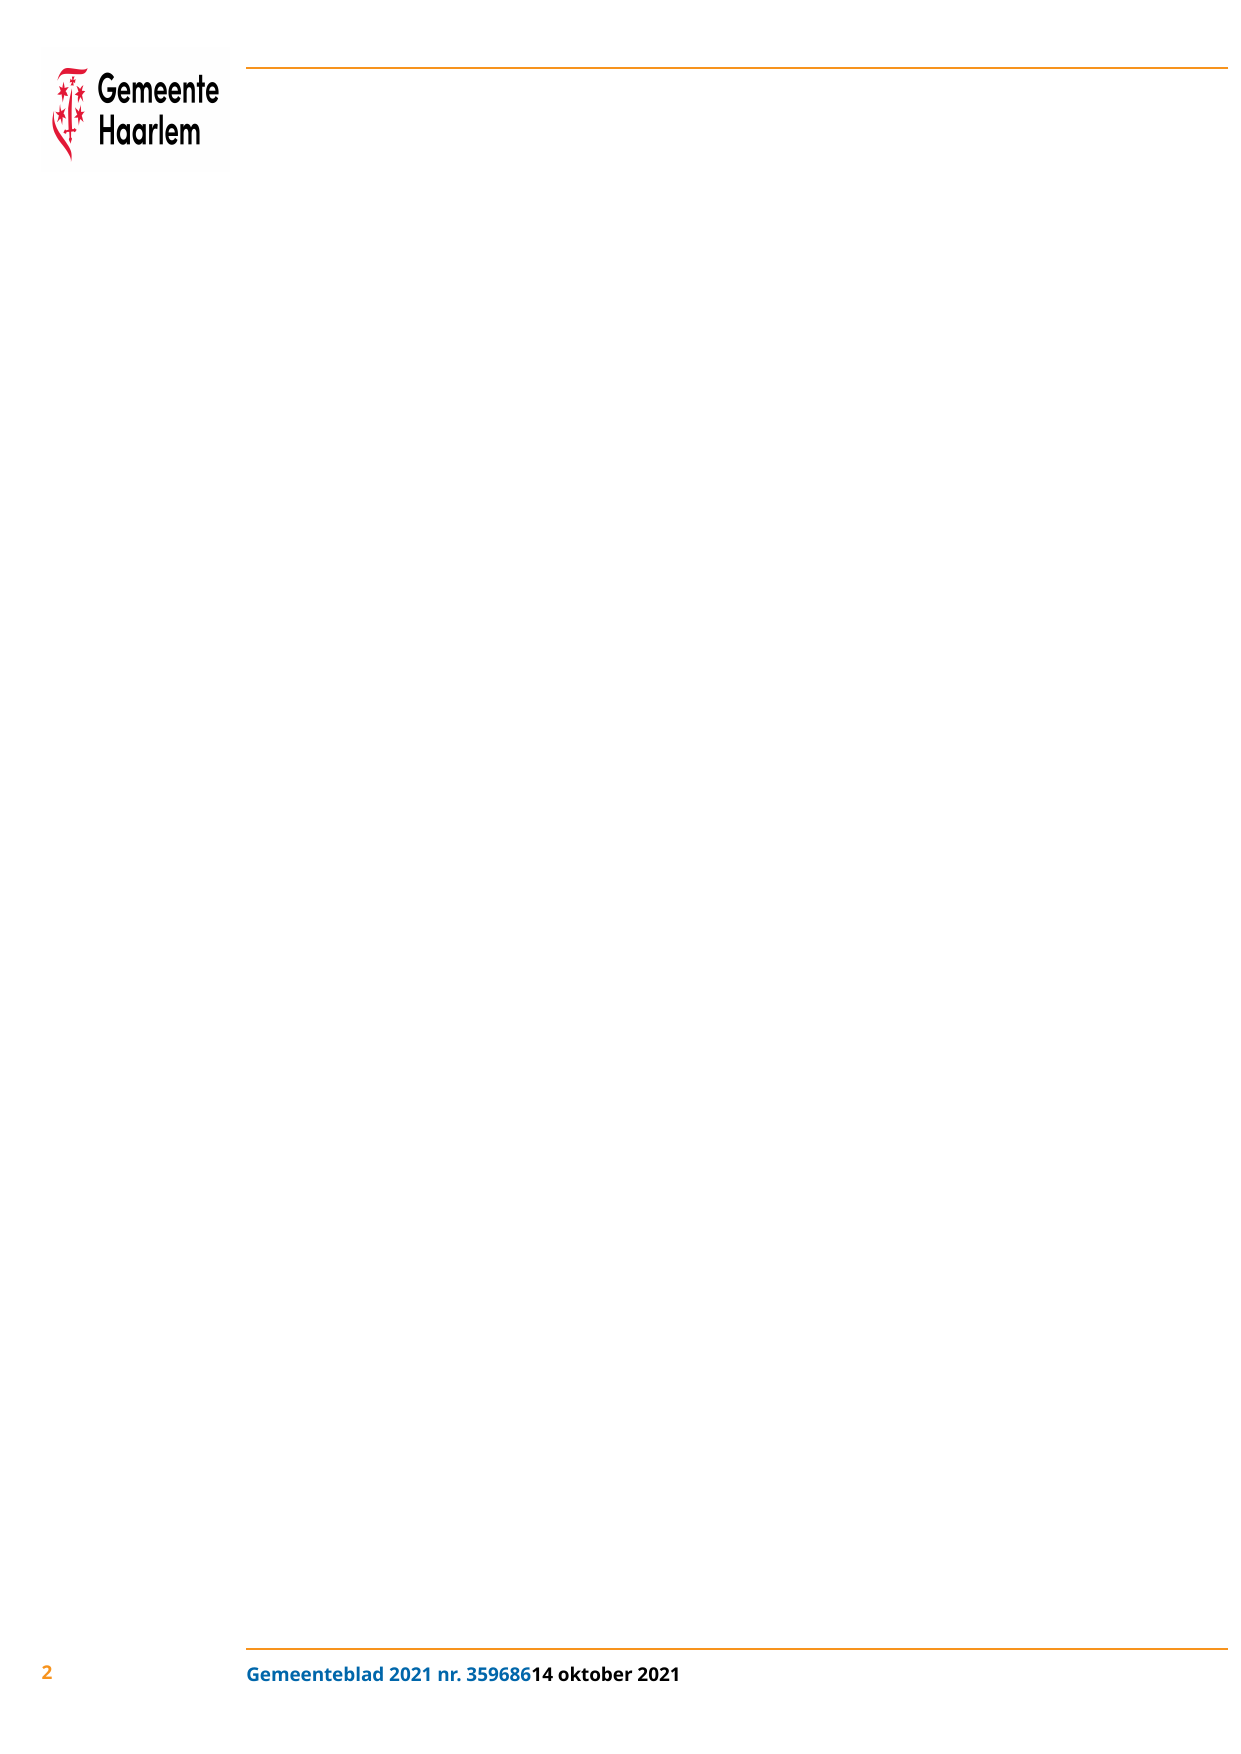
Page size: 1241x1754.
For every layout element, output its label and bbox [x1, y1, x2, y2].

picture [41, 47, 231, 172]
